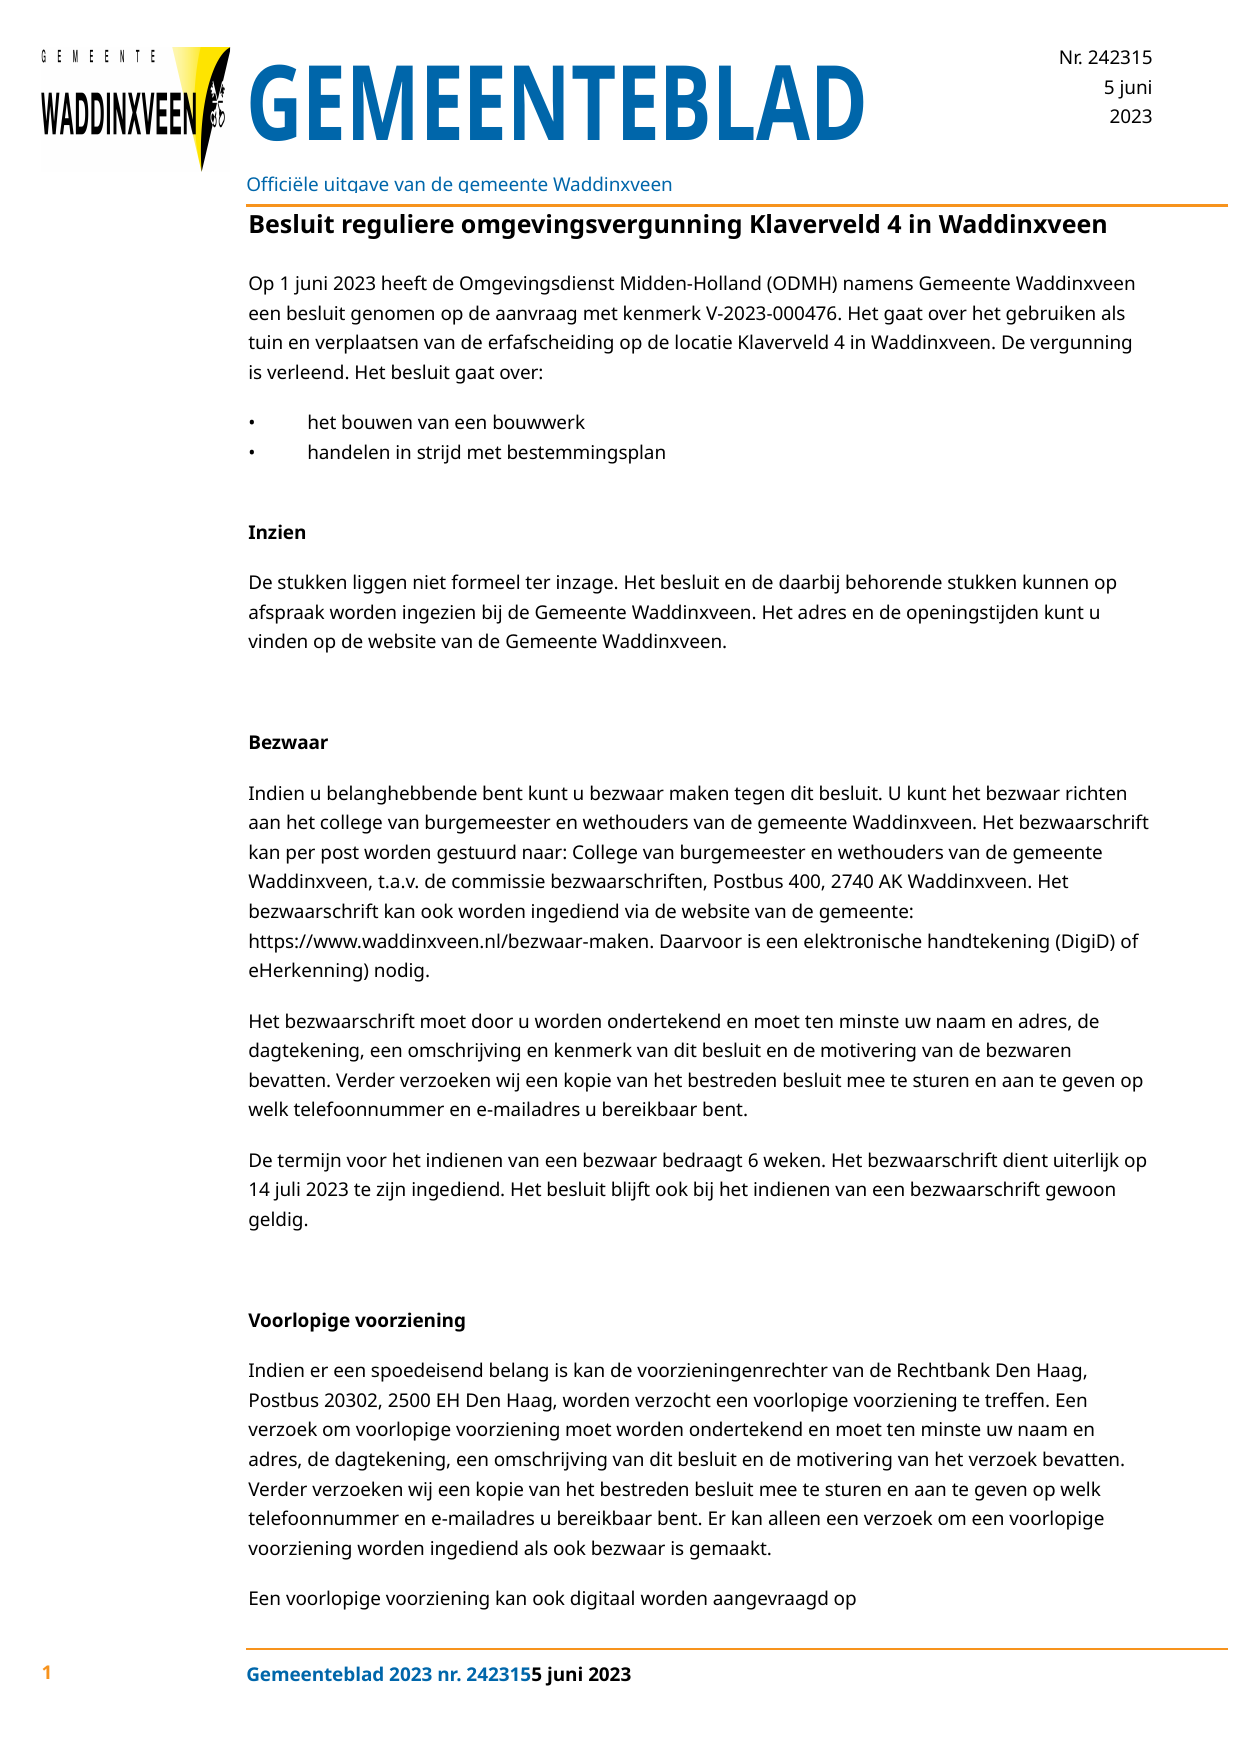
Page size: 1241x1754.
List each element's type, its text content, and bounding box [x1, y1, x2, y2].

list handelen in strijd met bestemmingsplan [248, 439, 1152, 465]
text Het bezwaarschrift moet door u worden ondertekend en moet ten minste uw naam en adres, de dagtekening, een omschrijving en kenmerk van dit besluit en de motivering van de bezwaren bevatten. Verder verzoeken wij een kopie van het bestreden besluit mee te sturen en aan te geven op welk telefoonnummer en e-mailadres u bereikbaar bent. [248, 1008, 1152, 1122]
text De termijn voor het indienen van een bezwaar bedraagt 6 weken. Het bezwaarschrift dient uiterlijk op 14 juli 2023 te zijn ingediend. Het besluit blijft ook bij het indienen van een bezwaarschrift gewoon geldig. [248, 1147, 1152, 1232]
text De stukken liggen niet formeel ter inzage. Het besluit en de daarbij behorende stukken kunnen op afspraak worden ingezien bij de Gemeente Waddinxveen. Het adres en de openingstijden kunt u vinden op de website van de Gemeente Waddinxveen. [248, 569, 1152, 654]
text Inzien [248, 519, 1152, 545]
text Een voorlopige voorziening kan ook digitaal worden aangevraagd op [248, 1585, 1152, 1611]
text Op 1 juni 2023 heeft de Omgevingsdienst Midden-Holland (ODMH) namens Gemeente Waddinxveen een besluit genomen op de aanvraag met kenmerk V-2023-000476. Het gaat over het gebruiken als tuin en verplaatsen van de erfafscheiding op de locatie Klaverveld 4 in Waddinxveen. De vergunning is verleend. Het besluit gaat over: [248, 270, 1152, 385]
text Indien u belanghebbende bent kunt u bezwaar maken tegen dit besluit. U kunt het bezwaar richten aan het college van burgemeester en wethouders van de gemeente Waddinxveen. Het bezwaarschrift kan per post worden gestuurd naar: College van burgemeester en wethouders van de gemeente Waddinxveen, t.a.v. de commissie bezwaarschriften, Postbus 400, 2740 AK Waddinxveen. Het bezwaarschrift kan ook worden ingediend via de website van de gemeente: https://www.waddinxveen.nl/bezwaar-maken. Daarvoor is een elektronische handtekening (DigiD) of eHerkenning) nodig. [248, 780, 1152, 983]
picture [41, 47, 231, 172]
text Besluit reguliere omgevingsvergunning Klaverveld 4 in Waddinxveen [248, 207, 1152, 241]
text Bezwaar [248, 729, 1152, 755]
list het bouwen van een bouwwerk [248, 409, 1152, 435]
text Voorlopige voorziening [248, 1307, 1152, 1333]
text Indien er een spoedeisend belang is kan de voorzieningenrechter van de Rechtbank Den Haag, Postbus 20302, 2500 EH Den Haag, worden verzocht een voorlopige voorziening te treffen. Een verzoek om voorlopige voorziening moet worden ondertekend en moet ten minste uw naam en adres, de dagtekening, een omschrijving van dit besluit en de motivering van het verzoek bevatten. Verder verzoeken wij een kopie van het bestreden besluit mee te sturen en aan te geven op welk telefoonnummer en e-mailadres u bereikbaar bent. Er kan alleen een verzoek om een voorlopige voorziening worden ingediend als ook bezwaar is gemaakt. [248, 1357, 1152, 1561]
